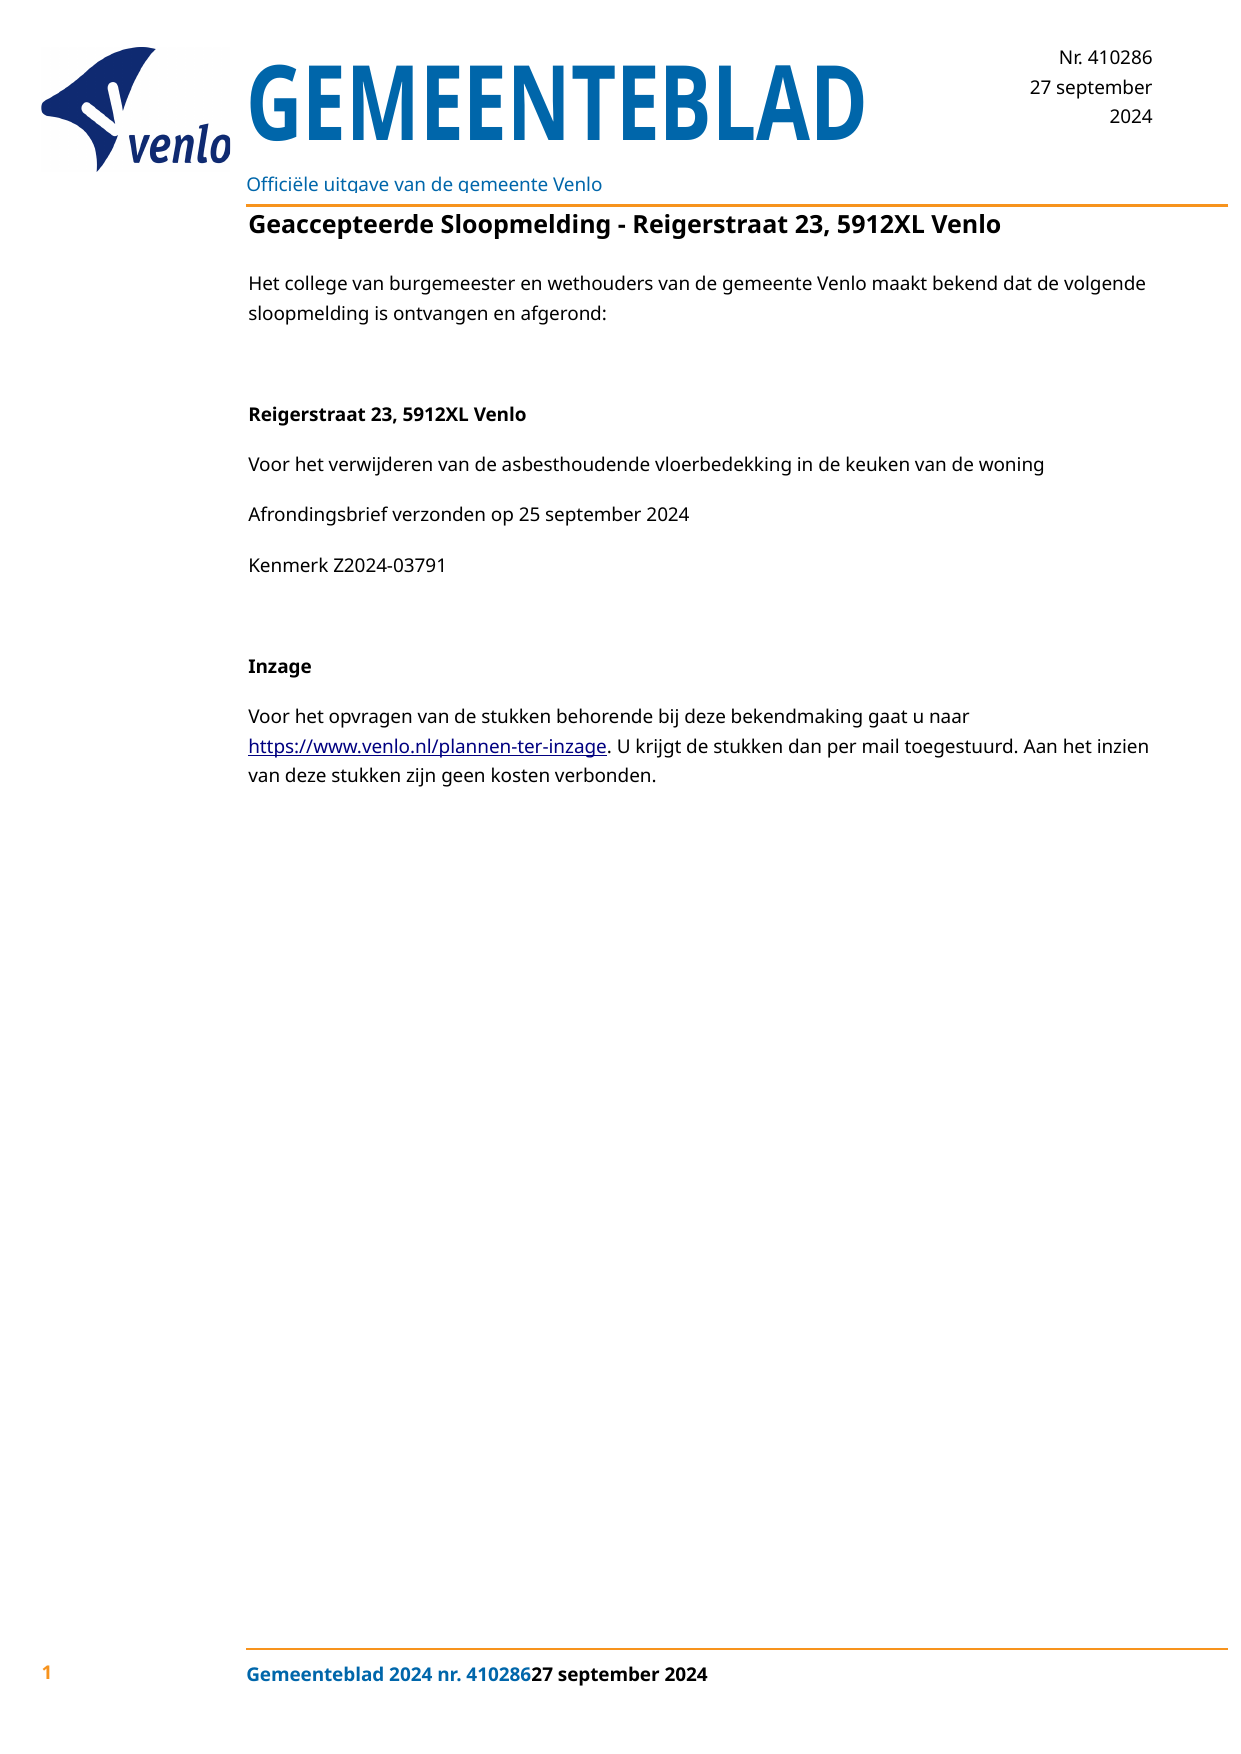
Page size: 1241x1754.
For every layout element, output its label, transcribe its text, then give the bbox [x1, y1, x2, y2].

text Inzage [248, 653, 1152, 678]
picture [41, 47, 231, 172]
text Reigerstraat 23, 5912XL Venlo [248, 401, 1152, 426]
text Het college van burgemeester en wethouders van de gemeente Venlo maakt bekend dat de volgende sloopmelding is ontvangen en afgerond: [248, 270, 1152, 326]
text Kenmerk Z2024-03791 [248, 552, 1152, 578]
text Voor het opvragen van de stukken behorende bij deze bekendmaking gaat u naar https://www.venlo.nl/plannen-ter-inzage. U krijgt de stukken dan per mail toegestuurd. Aan het inzien van deze stukken zijn geen kosten verbonden. [248, 703, 1152, 788]
text Geaccepteerde Sloopmelding - Reigerstraat 23, 5912XL Venlo [248, 207, 1152, 241]
text Afrondingsbrief verzonden op 25 september 2024 [248, 502, 1152, 527]
text Voor het verwijderen van de asbesthoudende vloerbedekking in de keuken van de woning [248, 451, 1152, 477]
